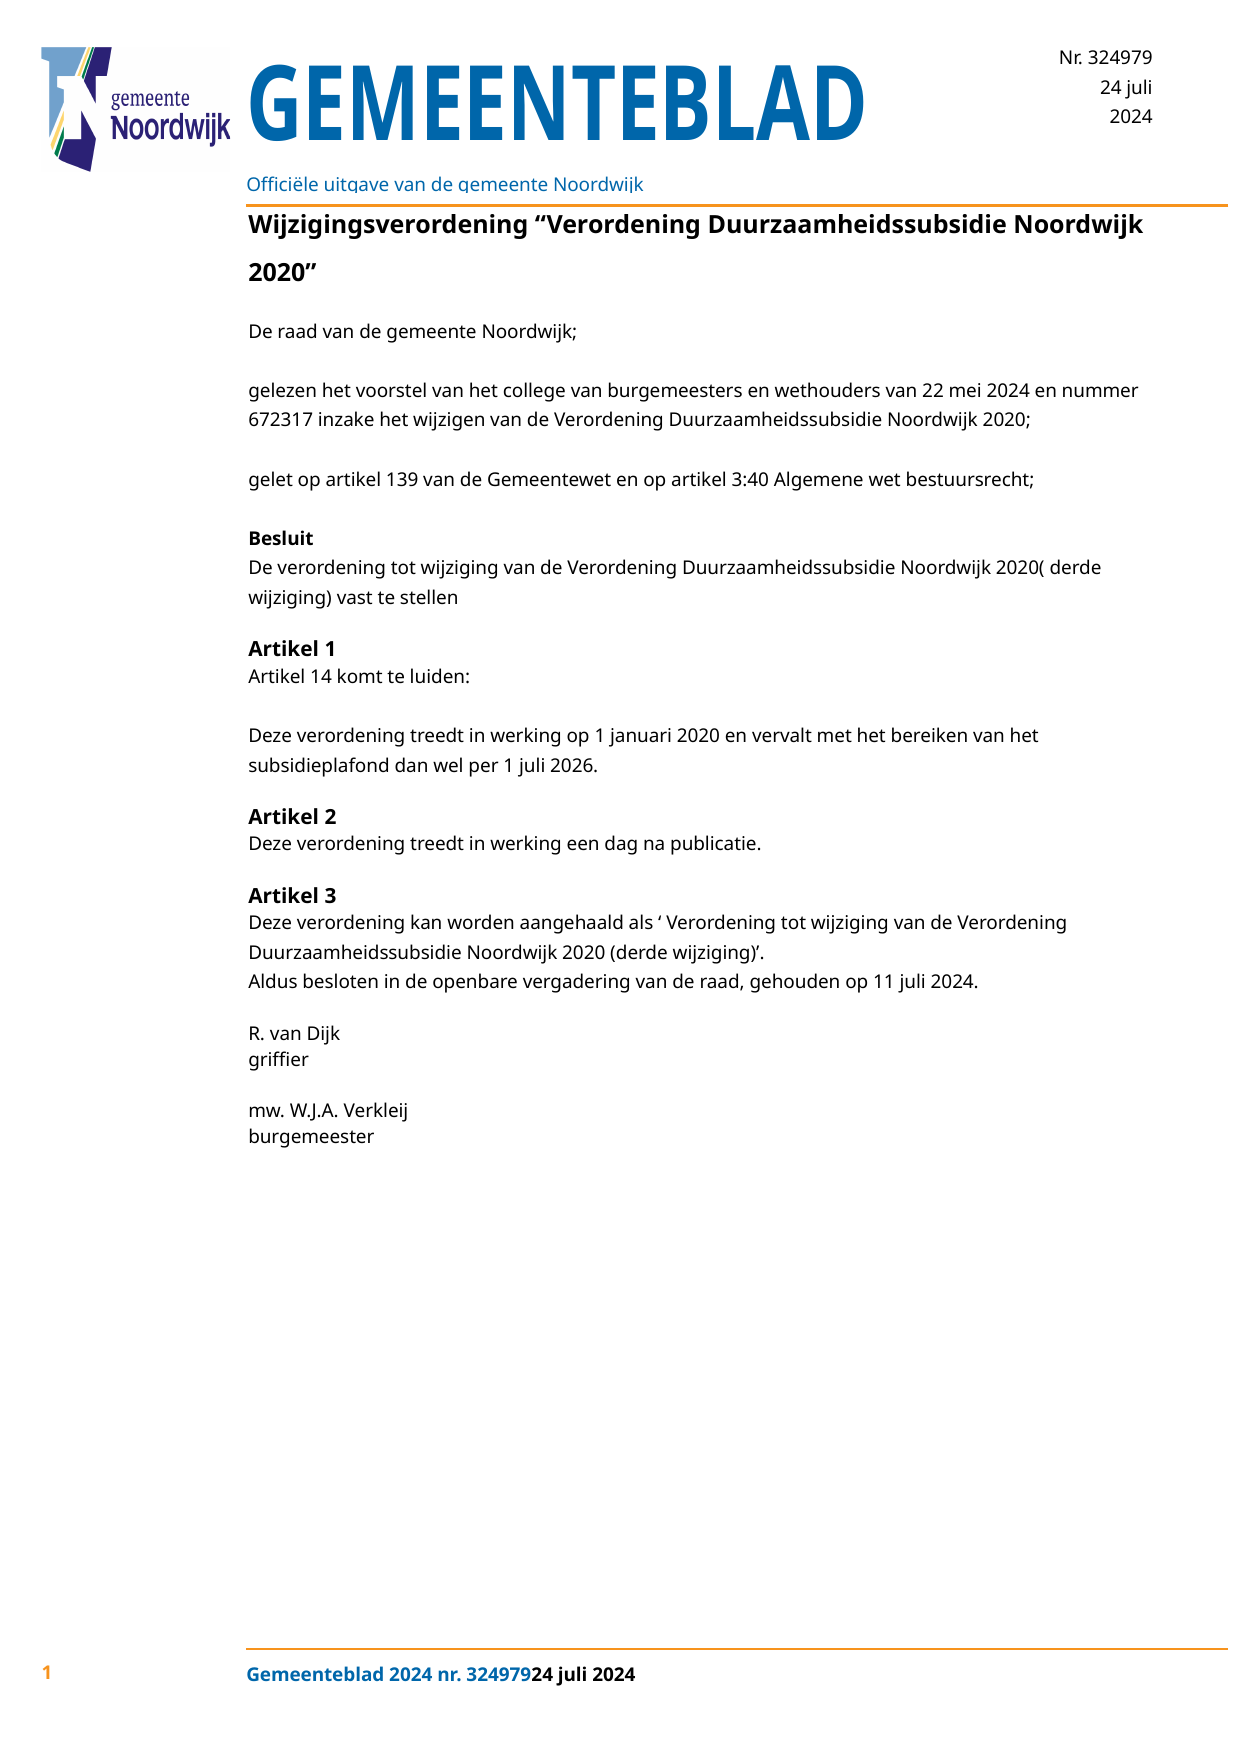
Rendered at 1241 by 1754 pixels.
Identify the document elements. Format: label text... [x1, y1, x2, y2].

text burgemeester [248, 1123, 1152, 1149]
text gelet op artikel 139 van de Gemeentewet en op artikel 3:40 Algemene wet bestuursrecht; [248, 466, 1152, 492]
text Artikel 2 [248, 802, 1152, 831]
text Artikel 3 [248, 881, 1152, 909]
text griffier [248, 1046, 1152, 1072]
picture [41, 47, 231, 172]
text Aldus besloten in de openbare vergadering van de raad, gehouden op 11 juli 2024. [248, 969, 1152, 994]
text Wijzigingsverordening “Verordening Duurzaamheidssubsidie Noordwijk 2020” [248, 207, 1152, 288]
text Besluit [248, 525, 1152, 551]
text Artikel 1 [248, 634, 1152, 663]
text Deze verordening kan worden aangehaald als ‘ Verordening tot wijziging van de Verordening Duurzaamheidssubsidie Noordwijk 2020 (derde wijziging)’. [248, 909, 1152, 965]
text R. van Dijk [248, 1020, 1152, 1046]
text Artikel 14 komt te luiden: [248, 663, 1152, 689]
text De raad van de gemeente Noordwijk; [248, 318, 1152, 344]
text mw. W.J.A. Verkleij [248, 1097, 1152, 1123]
text Deze verordening treedt in werking op 1 januari 2020 en vervalt met het bereiken van het subsidieplafond dan wel per 1 juli 2026. [248, 722, 1152, 777]
text Deze verordening treedt in werking een dag na publicatie. [248, 831, 1152, 856]
text gelezen het voorstel van het college van burgemeesters en wethouders van 22 mei 2024 en nummer 672317 inzake het wijzigen van de Verordening Duurzaamheidssubsidie Noordwijk 2020; [248, 377, 1152, 432]
text De verordening tot wijziging van de Verordening Duurzaamheidssubsidie Noordwijk 2020( derde wijziging) vast te stellen [248, 554, 1152, 610]
